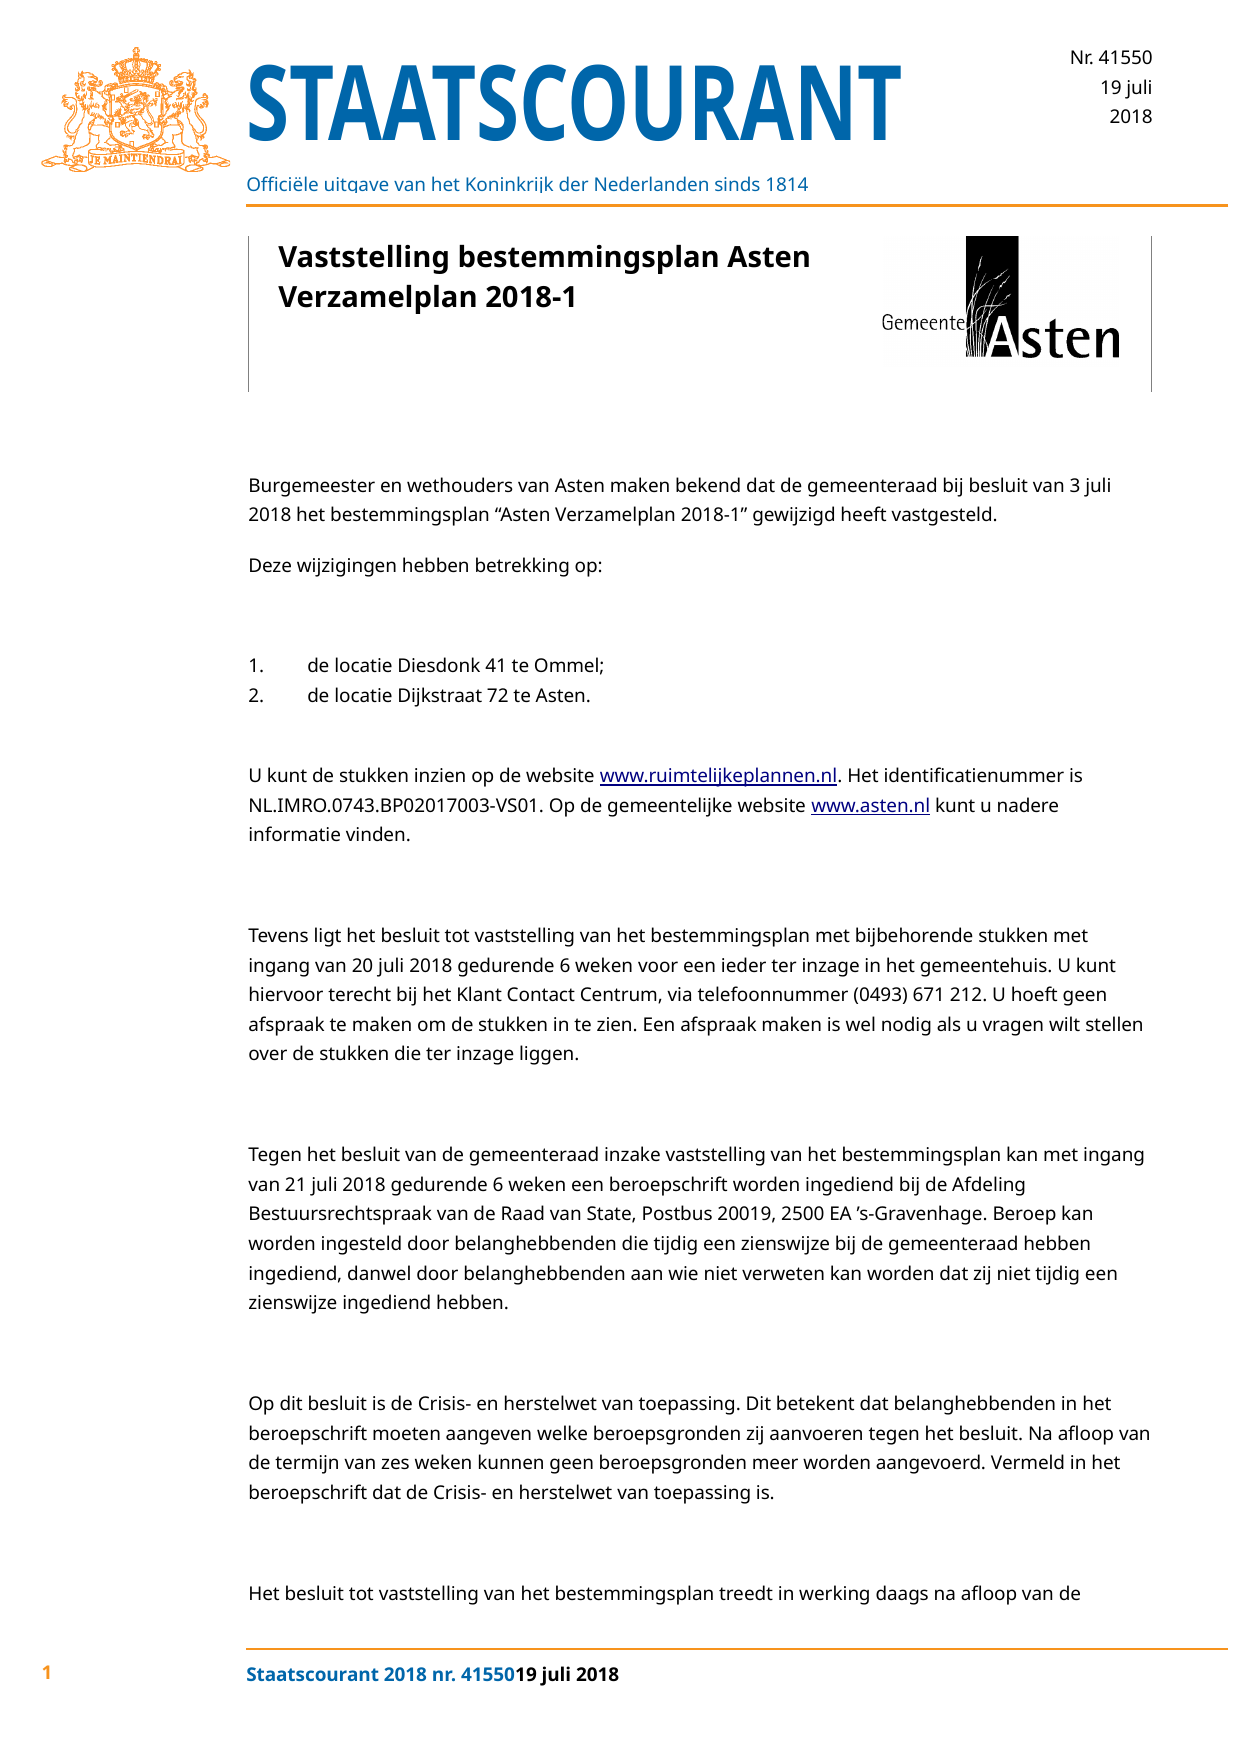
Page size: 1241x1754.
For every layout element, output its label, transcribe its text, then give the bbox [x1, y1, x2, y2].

table_header Vaststelling bestemmingsplan Asten Verzamelplan 2018-1 [249, 236, 850, 392]
text Deze wijzigingen hebben betrekking op: [248, 552, 1152, 577]
list de locatie Dijkstraat 72 te Asten. [248, 682, 1152, 708]
text Burgemeester en wethouders van Asten maken bekend dat de gemeenteraad bij besluit van 3 juli 2018 het bestemmingsplan “Asten Verzamelplan 2018-1” gewijzigd heeft vastgesteld. [248, 472, 1152, 527]
picture [882, 236, 1119, 367]
picture [41, 47, 231, 172]
table_header [850, 236, 1151, 392]
list de locatie Diesdonk 41 te Ommel; [248, 653, 1152, 678]
text Tevens ligt het besluit tot vaststelling van het bestemmingsplan met bijbehorende stukken met ingang van 20 juli 2018 gedurende 6 weken voor een ieder ter inzage in het gemeentehuis. U kunt hiervoor terecht bij het Klant Contact Centrum, via telefoonnummer (0493) 671 212. U hoeft geen afspraak te maken om de stukken in te zien. Een afspraak maken is wel nodig als u vragen wilt stellen over de stukken die ter inzage liggen. [248, 922, 1152, 1066]
text Het besluit tot vaststelling van het bestemmingsplan treedt in werking daags na afloop van de [248, 1580, 1152, 1605]
text Tegen het besluit van de gemeenteraad inzake vaststelling van het bestemmingsplan kan met ingang van 21 juli 2018 gedurende 6 weken een beroepschrift worden ingediend bij de Afdeling Bestuursrechtspraak van de Raad van State, Postbus 20019, 2500 EA ’s-Gravenhage. Beroep kan worden ingesteld door belanghebbenden die tijdig een zienswijze bij de gemeenteraad hebben ingediend, danwel door belanghebbenden aan wie niet verweten kan worden dat zij niet tijdig een zienswijze ingediend hebben. [248, 1141, 1152, 1315]
text U kunt de stukken inzien op de website www.ruimtelijkeplannen.nl. Het identificatienummer is NL.IMRO.0743.BP02017003-VS01. Op de gemeentelijke website www.asten.nl kunt u nadere informatie vinden. [248, 762, 1152, 847]
text Op dit besluit is de Crisis- en herstelwet van toepassing. Dit betekent dat belanghebbenden in het beroepschrift moeten aangeven welke beroepsgronden zij aanvoeren tegen het besluit. Na afloop van de termijn van zes weken kunnen geen beroepsgronden meer worden aangevoerd. Vermeld in het beroepschrift dat de Crisis- en herstelwet van toepassing is. [248, 1390, 1152, 1504]
